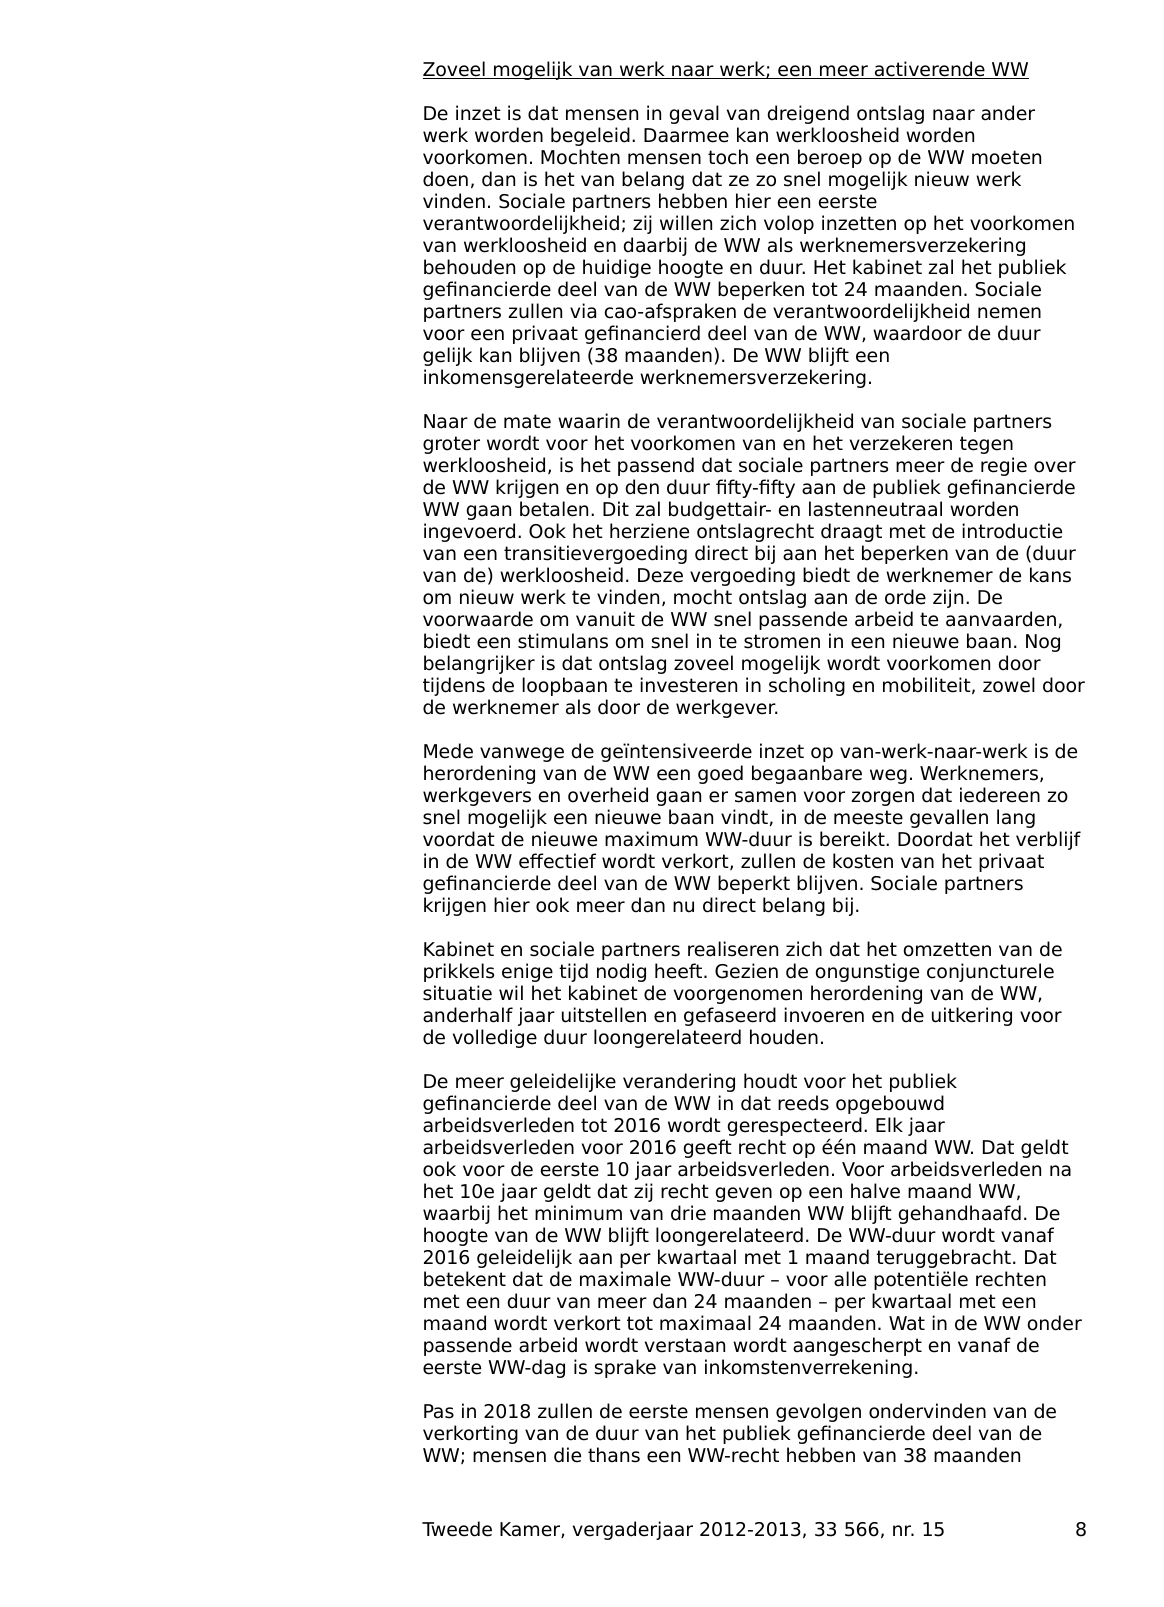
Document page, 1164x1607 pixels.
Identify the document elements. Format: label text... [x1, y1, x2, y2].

text Mede vanwege de geïntensiveerde inzet op van-werk-naar-werk is de herordening van de WW een goed begaanbare weg. Werknemers, werkgevers en overheid gaan er samen voor zorgen dat iedereen zo snel mogelijk een nieuwe baan vindt, in de meeste gevallen lang voordat de nieuwe maximum WW-duur is bereikt. Doordat het verblijf in de WW effectief wordt verkort, zullen de kosten van het privaat gefinancierde deel van de WW beperkt blijven. Sociale partners krijgen hier ook meer dan nu direct belang bij. [422, 741, 1087, 917]
text Pas in 2018 zullen de eerste mensen gevolgen ondervinden van de verkorting van de duur van het publiek gefinancierde deel van de WW; mensen die thans een WW-recht hebben van 38 maanden [422, 1401, 1087, 1467]
text Naar de mate waarin de verantwoordelijkheid van sociale partners groter wordt voor het voorkomen van en het verzekeren tegen werkloosheid, is het passend dat sociale partners meer de regie over de WW krijgen en op den duur fifty-fifty aan de publiek gefinancierde WW gaan betalen. Dit zal budgettair- en lastenneutraal worden ingevoerd. Ook het herziene ontslagrecht draagt met de introductie van een transitievergoeding direct bij aan het beperken van de (duur van de) werkloosheid. Deze vergoeding biedt de werknemer de kans om nieuw werk te vinden, mocht ontslag aan de orde zijn. De voorwaarde om vanuit de WW snel passende arbeid te aanvaarden, biedt een stimulans om snel in te stromen in een nieuwe baan. Nog belangrijker is dat ontslag zoveel mogelijk wordt voorkomen door tijdens de loopbaan te investeren in scholing en mobiliteit, zowel door de werknemer als door de werkgever. [422, 411, 1087, 719]
text De inzet is dat mensen in geval van dreigend ontslag naar ander werk worden begeleid. Daarmee kan werkloosheid worden voorkomen. Mochten mensen toch een beroep op de WW moeten doen, dan is het van belang dat ze zo snel mogelijk nieuw werk vinden. Sociale partners hebben hier een eerste verantwoordelijkheid; zij willen zich volop inzetten op het voorkomen van werkloosheid en daarbij de WW als werknemersverzekering behouden op de huidige hoogte en duur. Het kabinet zal het publiek gefinancierde deel van de WW beperken tot 24 maanden. Sociale partners zullen via cao-afspraken de verantwoordelijkheid nemen voor een privaat gefinancierd deel van de WW, waardoor de duur gelijk kan blijven (38 maanden). De WW blijft een inkomensgerelateerde werknemersverzekering. [422, 103, 1087, 389]
text De meer geleidelijke verandering houdt voor het publiek gefinancierde deel van de WW in dat reeds opgebouwd arbeidsverleden tot 2016 wordt gerespecteerd. Elk jaar arbeidsverleden voor 2016 geeft recht op één maand WW. Dat geldt ook voor de eerste 10 jaar arbeidsverleden. Voor arbeidsverleden na het 10e jaar geldt dat zij recht geven op een halve maand WW, waarbij het minimum van drie maanden WW blijft gehandhaafd. De hoogte van de WW blijft loongerelateerd. De WW-duur wordt vanaf 2016 geleidelijk aan per kwartaal met 1 maand teruggebracht. Dat betekent dat de maximale WW-duur – voor alle potentiële rechten met een duur van meer dan 24 maanden – per kwartaal met een maand wordt verkort tot maximaal 24 maanden. Wat in de WW onder passende arbeid wordt verstaan wordt aangescherpt en vanaf de eerste WW-dag is sprake van inkomstenverrekening. [422, 1071, 1087, 1379]
subtitle Zoveel mogelijk van werk naar werk; een meer activerende WW [422, 59, 1087, 81]
text Kabinet en sociale partners realiseren zich dat het omzetten van de prikkels enige tijd nodig heeft. Gezien de ongunstige conjuncturele situatie wil het kabinet de voorgenomen herordening van de WW, anderhalf jaar uitstellen en gefaseerd invoeren en de uitkering voor de volledige duur loongerelateerd houden. [422, 939, 1087, 1049]
